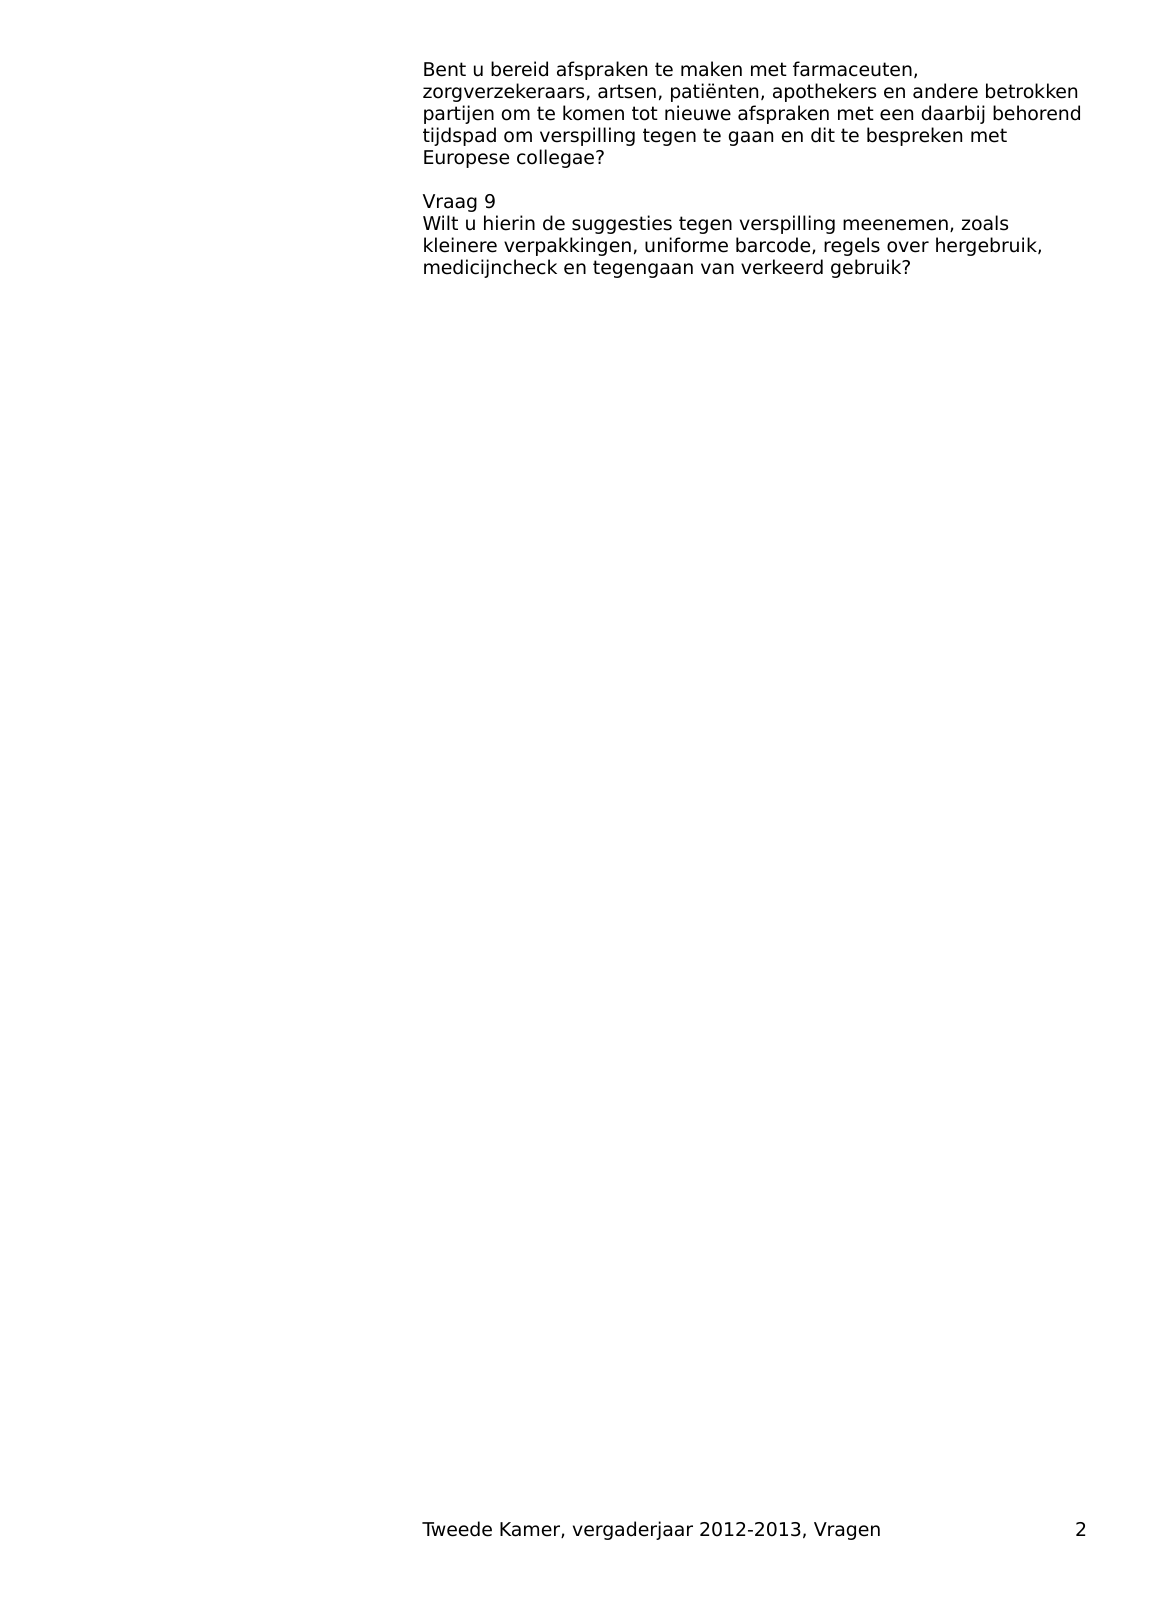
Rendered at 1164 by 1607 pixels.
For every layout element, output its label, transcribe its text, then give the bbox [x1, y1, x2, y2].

text Vraag 9 [422, 191, 1087, 213]
text Wilt u hierin de suggesties tegen verspilling meenemen, zoals kleinere verpakkingen, uniforme barcode, regels over hergebruik, medicijncheck en tegengaan van verkeerd gebruik? [422, 213, 1087, 279]
text Bent u bereid afspraken te maken met farmaceuten, zorgverzekeraars, artsen, patiënten, apothekers en andere betrokken partijen om te komen tot nieuwe afspraken met een daarbij behorend tijdspad om verspilling tegen te gaan en dit te bespreken met Europese collegae? [422, 59, 1087, 169]
